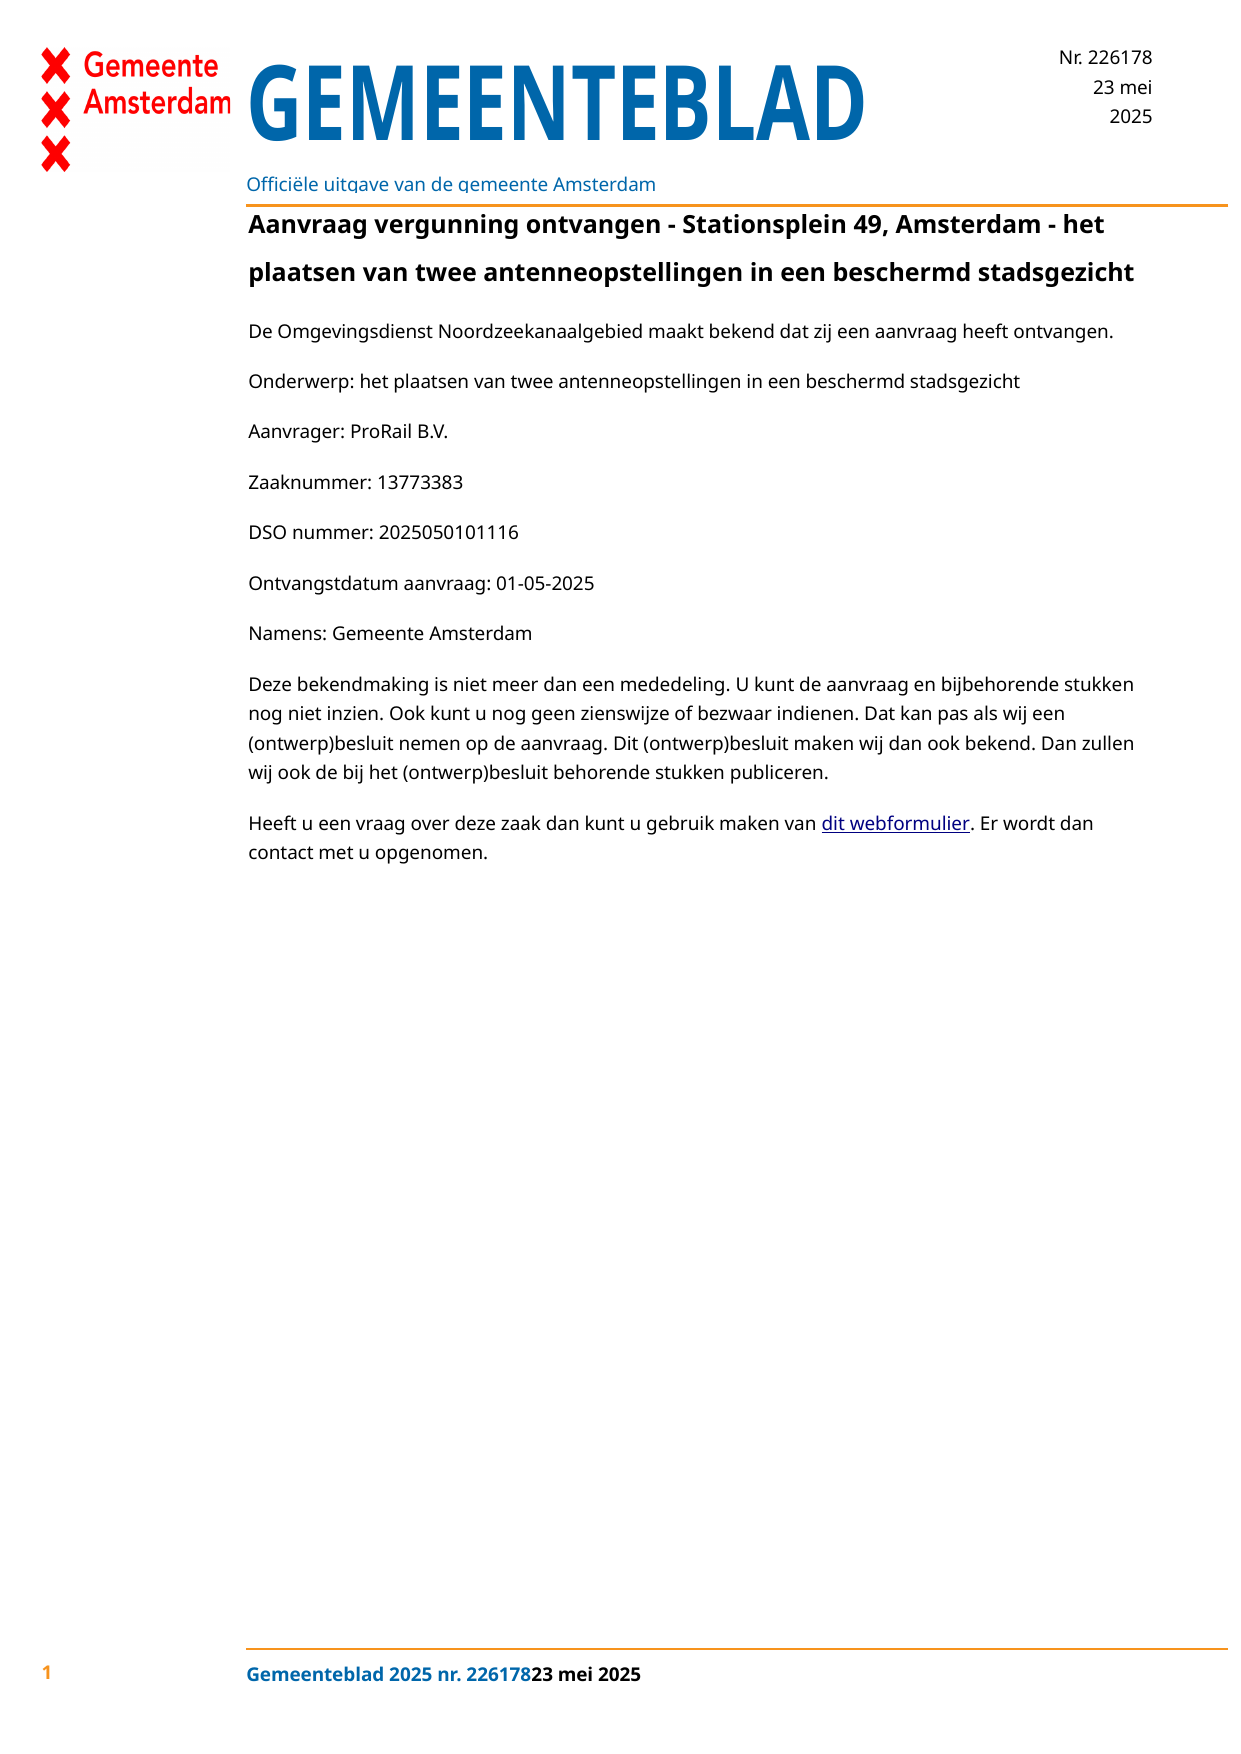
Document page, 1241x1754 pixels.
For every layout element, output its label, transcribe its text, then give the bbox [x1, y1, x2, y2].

text Deze bekendmaking is niet meer dan een mededeling. U kunt de aanvraag en bijbehorende stukken nog niet inzien. Ook kunt u nog geen zienswijze of bezwaar indienen. Dat kan pas als wij een (ontwerp)besluit nemen op de aanvraag. Dit (ontwerp)besluit maken wij dan ook bekend. Dan zullen wij ook de bij het (ontwerp)besluit behorende stukken publiceren. [248, 671, 1152, 785]
text Aanvrager: ProRail B.V. [248, 419, 1152, 444]
text DSO nummer: 2025050101116 [248, 519, 1152, 545]
text Namens: Gemeente Amsterdam [248, 620, 1152, 646]
text Zaaknummer: 13773383 [248, 469, 1152, 495]
picture [41, 47, 231, 172]
text Onderwerp: het plaatsen van twee antenneopstellingen in een beschermd stadsgezicht [248, 368, 1152, 394]
text De Omgevingsdienst Noordzeekanaalgebied maakt bekend dat zij een aanvraag heeft ontvangen. [248, 318, 1152, 344]
text Aanvraag vergunning ontvangen - Stationsplein 49, Amsterdam - het plaatsen van twee antenneopstellingen in een beschermd stadsgezicht [248, 207, 1152, 288]
text Heeft u een vraag over deze zaak dan kunt u gebruik maken van dit webformulier. Er wordt dan contact met u opgenomen. [248, 810, 1152, 865]
text Ontvangstdatum aanvraag: 01-05-2025 [248, 570, 1152, 596]
